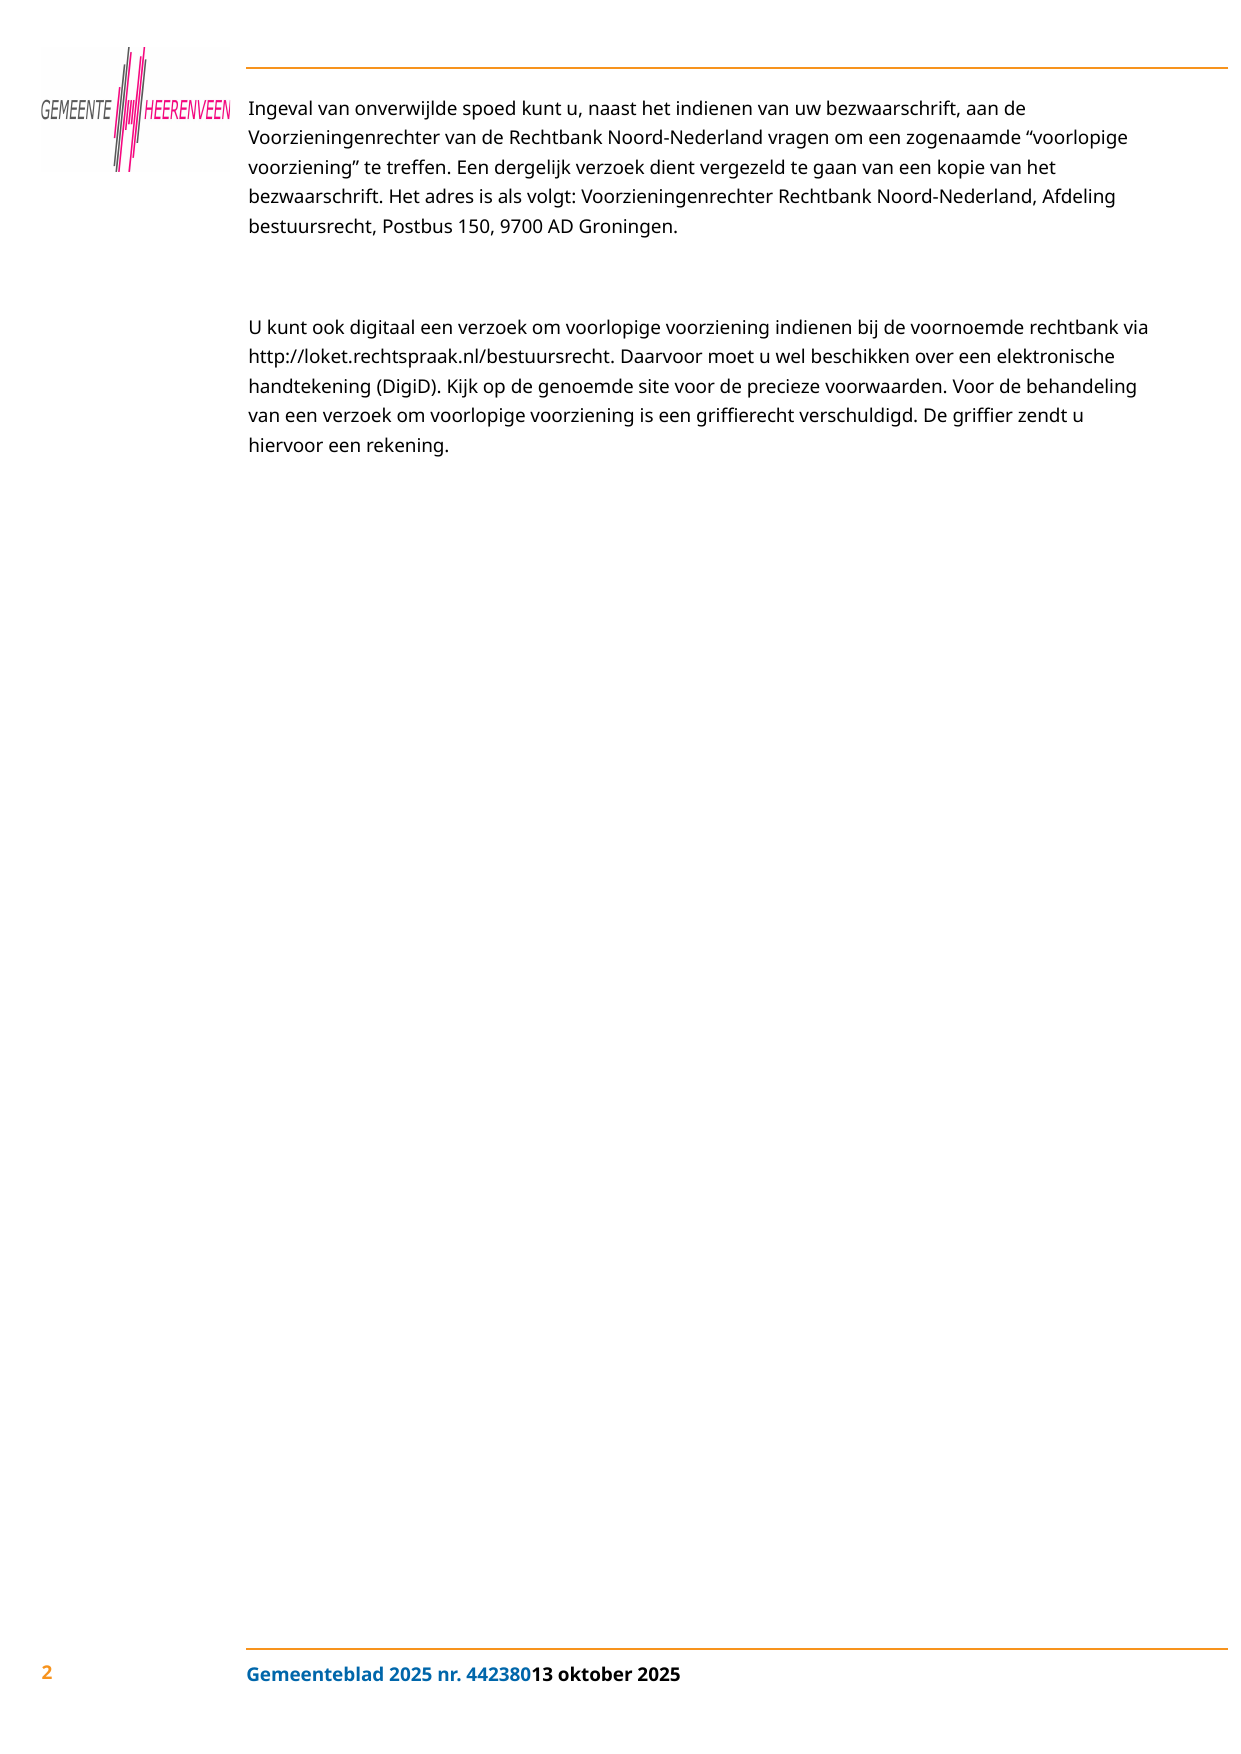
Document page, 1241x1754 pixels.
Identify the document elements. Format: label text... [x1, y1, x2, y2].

text U kunt ook digitaal een verzoek om voorlopige voorziening indienen bij de voornoemde rechtbank via http://loket.rechtspraak.nl/bestuursrecht. Daarvoor moet u wel beschikken over een elektronische handtekening (DigiD). Kijk op de genoemde site voor de precieze voorwaarden. Voor de behandeling van een verzoek om voorlopige voorziening is een griffierecht verschuldigd. De griffier zendt u hiervoor een rekening. [248, 314, 1152, 458]
text Ingeval van onverwijlde spoed kunt u, naast het indienen van uw bezwaarschrift, aan de Voorzieningenrechter van de Rechtbank Noord-Nederland vragen om een zogenaamde “voorlopige voorziening” te treffen. Een dergelijk verzoek dient vergezeld te gaan van een kopie van het bezwaarschrift. Het adres is als volgt: Voorzieningenrechter Rechtbank Noord-Nederland, Afdeling bestuursrecht, Postbus 150, 9700 AD Groningen. [248, 95, 1152, 239]
picture [41, 47, 231, 172]
